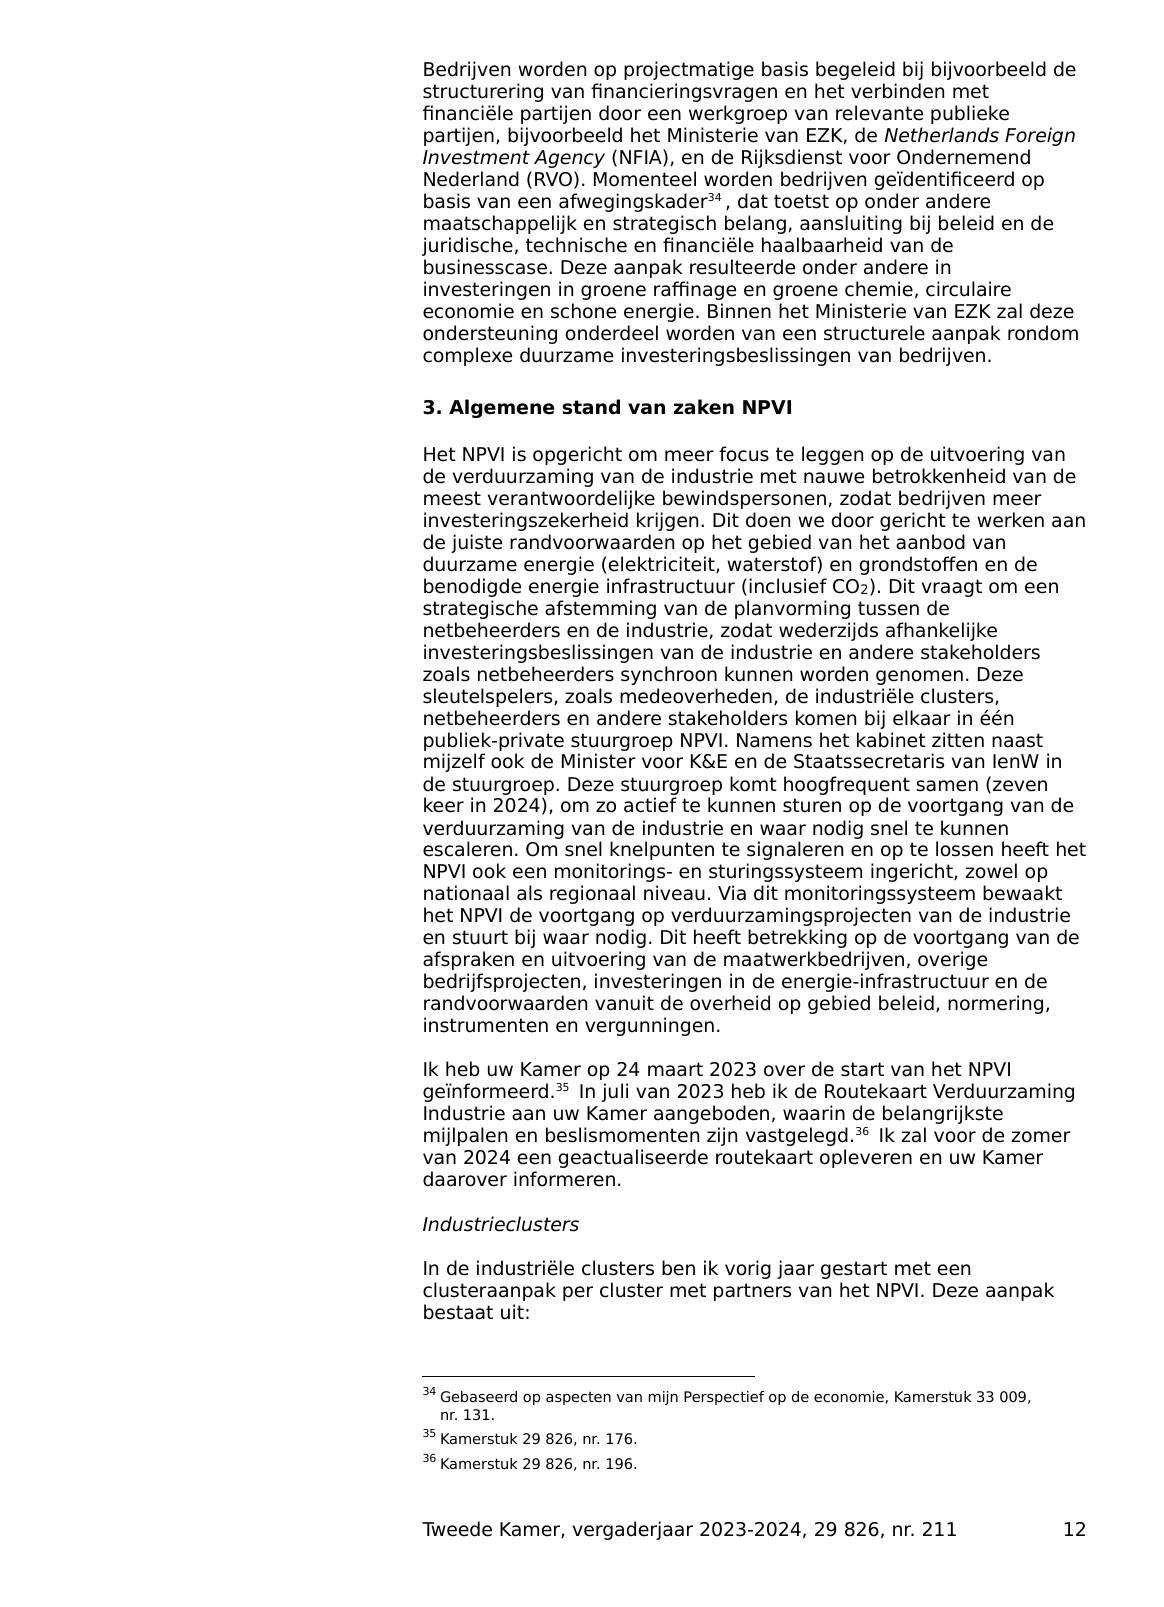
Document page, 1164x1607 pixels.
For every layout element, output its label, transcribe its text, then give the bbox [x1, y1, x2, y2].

text Het NPVI is opgericht om meer focus te leggen op de uitvoering van de verduurzaming van de industrie met nauwe betrokkenheid van de meest verantwoordelijke bewindspersonen, zodat bedrijven meer investeringszekerheid krijgen. Dit doen we door gericht te werken aan de juiste randvoorwaarden op het gebied van het aanbod van duurzame energie (elektriciteit, waterstof) en grondstoffen en de benodigde energie infrastructuur (inclusief CO2). Dit vraagt om een strategische afstemming van de planvorming tussen de netbeheerders en de industrie, zodat wederzijds afhankelijke investeringsbeslissingen van de industrie en andere stakeholders zoals netbeheerders synchroon kunnen worden genomen. Deze sleutelspelers, zoals medeoverheden, de industriële clusters, netbeheerders en andere stakeholders komen bij elkaar in één publiek-private stuurgroep NPVI. Namens het kabinet zitten naast mijzelf ook de Minister voor K&E en de Staatssecretaris van IenW in de stuurgroep. Deze stuurgroep komt hoogfrequent samen (zeven keer in 2024), om zo actief te kunnen sturen op de voortgang van de verduurzaming van de industrie en waar nodig snel te kunnen escaleren. Om snel knelpunten te signaleren en op te lossen heeft het NPVI ook een monitorings- en sturingssysteem ingericht, zowel op nationaal als regionaal niveau. Via dit monitoringssysteem bewaakt het NPVI de voortgang op verduurzamingsprojecten van de industrie en stuurt bij waar nodig. Dit heeft betrekking op de voortgang van de afspraken en uitvoering van de maatwerkbedrijven, overige bedrijfsprojecten, investeringen in de energie-infrastructuur en de randvoorwaarden vanuit de overheid op gebied beleid, normering, instrumenten en vergunningen. [422, 444, 1087, 1037]
text Bedrijven worden op projectmatige basis begeleid bij bijvoorbeeld de structurering van financieringsvragen en het verbinden met financiële partijen door een werkgroep van relevante publieke partijen, bijvoorbeeld het Ministerie van EZK, de Netherlands Foreign Investment Agency (NFIA), en de Rijksdienst voor Ondernemend Nederland (RVO). Momenteel worden bedrijven geïdentificeerd op basis van een afwegingskader, dat toetst op onder andere maatschappelijk en strategisch belang, aansluiting bij beleid en de juridische, technische en financiële haalbaarheid van de businesscase. Deze aanpak resulteerde onder andere in investeringen in groene raffinage en groene chemie, circulaire economie en schone energie. Binnen het Ministerie van EZK zal deze ondersteuning onderdeel worden van een structurele aanpak rondom complexe duurzame investeringsbeslissingen van bedrijven. [422, 59, 1087, 367]
text Ik heb uw Kamer op 24 maart 2023 over de start van het NPVI geïnformeerd. In juli van 2023 heb ik de Routekaart Verduurzaming Industrie aan uw Kamer aangeboden, waarin de belangrijkste mijlpalen en beslismomenten zijn vastgelegd. Ik zal voor de zomer van 2024 een geactualiseerde routekaart opleveren en uw Kamer daarover informeren. [422, 1059, 1087, 1191]
text In de industriële clusters ben ik vorig jaar gestart met een clusteraanpak per cluster met partners van het NPVI. Deze aanpak bestaat uit: [422, 1258, 1087, 1323]
subtitle 3. Algemene stand van zaken NPVI [422, 397, 1087, 419]
text Kamerstuk 29 826, nr. 176. [422, 1427, 1087, 1449]
text Kamerstuk 29 826, nr. 196. [422, 1452, 1087, 1474]
subtitle Industrieclusters [422, 1213, 1087, 1235]
text Gebaseerd op aspecten van mijn Perspectief op de economie, Kamerstuk 33 009, nr. 131. [422, 1385, 1087, 1424]
